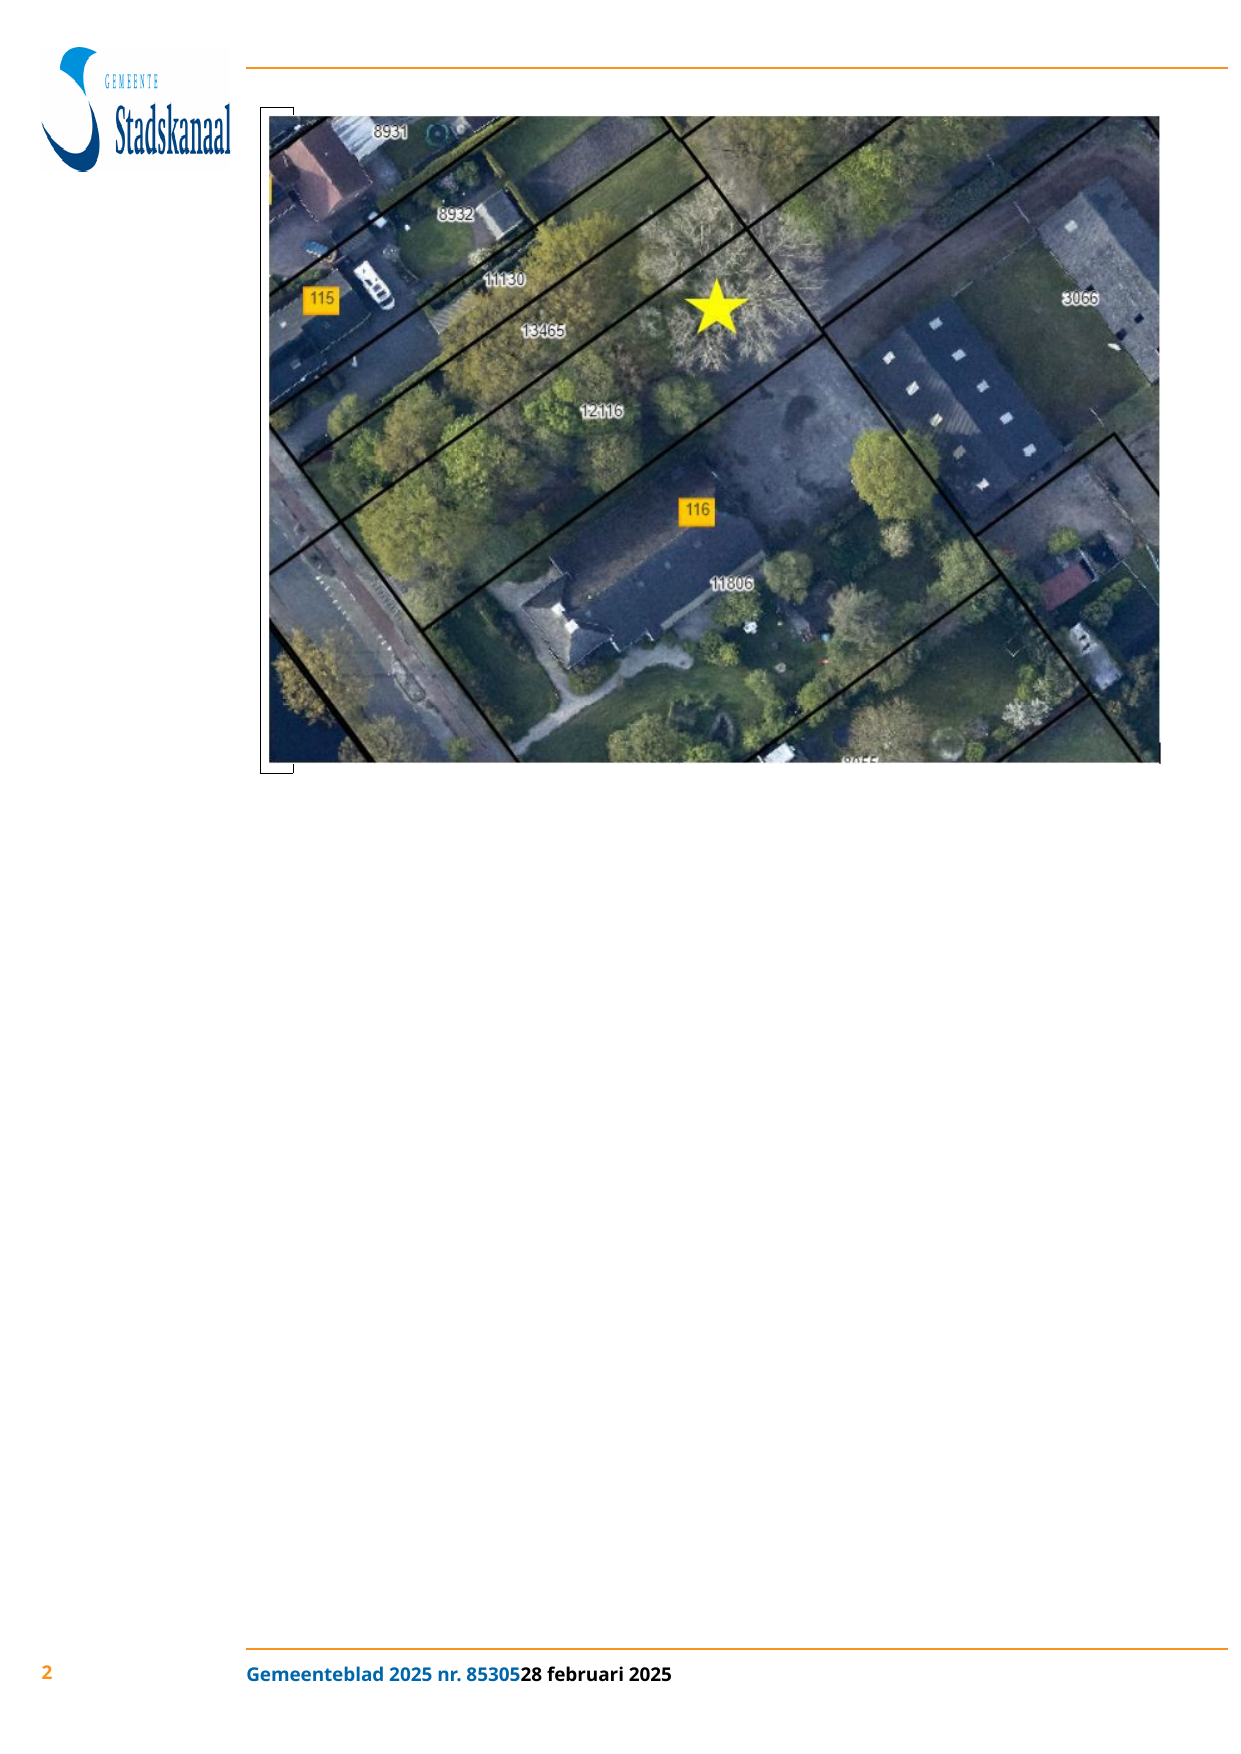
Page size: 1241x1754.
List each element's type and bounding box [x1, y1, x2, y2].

picture [41, 47, 231, 172]
picture [268, 115, 1162, 764]
